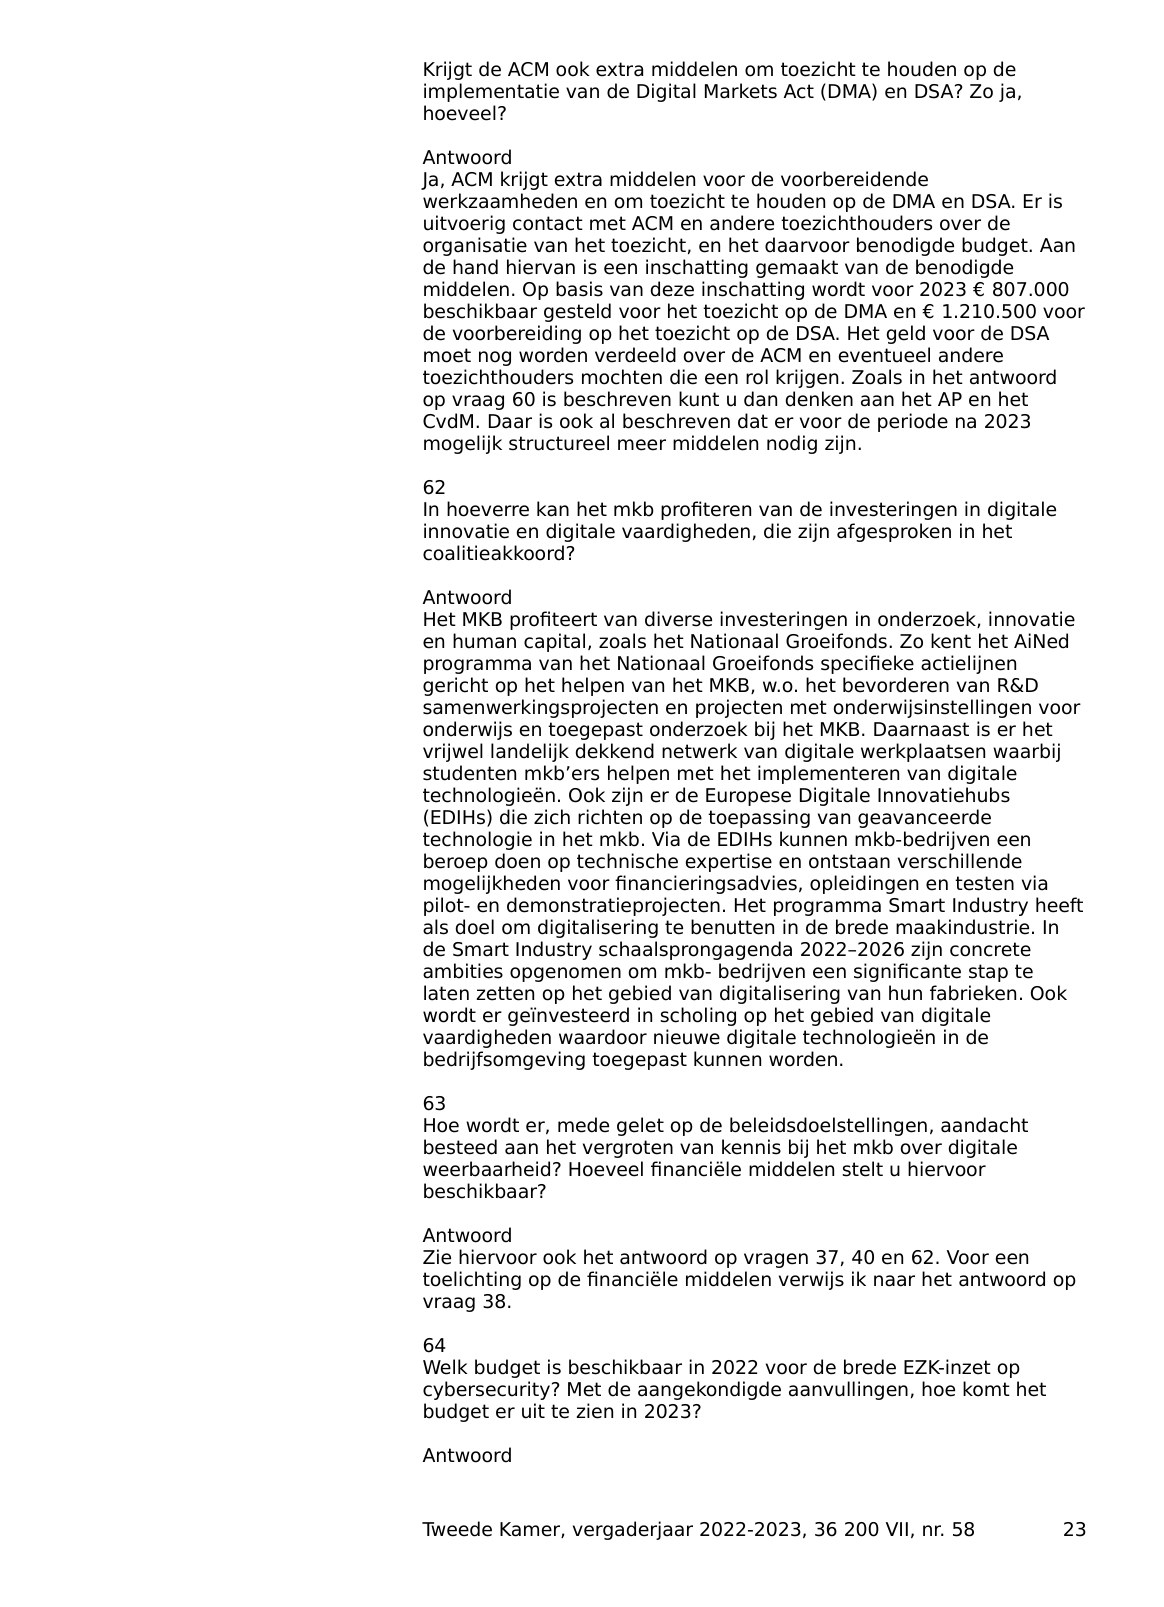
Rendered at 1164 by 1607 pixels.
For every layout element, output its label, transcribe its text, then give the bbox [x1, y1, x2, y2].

text Krijgt de ACM ook extra middelen om toezicht te houden op de implementatie van de Digital Markets Act (DMA) en DSA? Zo ja, hoeveel? [422, 59, 1087, 125]
text Hoe wordt er, mede gelet op de beleidsdoelstellingen, aandacht besteed aan het vergroten van kennis bij het mkb over digitale weerbaarheid? Hoeveel financiële middelen stelt u hiervoor beschikbaar? [422, 1115, 1087, 1203]
text In hoeverre kan het mkb profiteren van de investeringen in digitale innovatie en digitale vaardigheden, die zijn afgesproken in het coalitieakkoord? [422, 499, 1087, 565]
text Ja, ACM krijgt extra middelen voor de voorbereidende werkzaamheden en om toezicht te houden op de DMA en DSA. Er is uitvoerig contact met ACM en andere toezichthouders over de organisatie van het toezicht, en het daarvoor benodigde budget. Aan de hand hiervan is een inschatting gemaakt van de benodigde middelen. Op basis van deze inschatting wordt voor 2023 € 807.000 beschikbaar gesteld voor het toezicht op de DMA en € 1.210.500 voor de voorbereiding op het toezicht op de DSA. Het geld voor de DSA moet nog worden verdeeld over de ACM en eventueel andere toezichthouders mochten die een rol krijgen. Zoals in het antwoord op vraag 60 is beschreven kunt u dan denken aan het AP en het CvdM. Daar is ook al beschreven dat er voor de periode na 2023 mogelijk structureel meer middelen nodig zijn. [422, 169, 1087, 455]
text 64 [422, 1335, 1087, 1357]
text Antwoord [422, 147, 1087, 169]
text Antwoord [422, 1225, 1087, 1247]
text 63 [422, 1093, 1087, 1115]
text Welk budget is beschikbaar in 2022 voor de brede EZK-inzet op cybersecurity? Met de aangekondigde aanvullingen, hoe komt het budget er uit te zien in 2023? [422, 1357, 1087, 1423]
text Het MKB profiteert van diverse investeringen in onderzoek, innovatie en human capital, zoals het Nationaal Groeifonds. Zo kent het AiNed programma van het Nationaal Groeifonds specifieke actielijnen gericht op het helpen van het MKB, w.o. het bevorderen van R&D samenwerkingsprojecten en projecten met onderwijsinstellingen voor onderwijs en toegepast onderzoek bij het MKB. Daarnaast is er het vrijwel landelijk dekkend netwerk van digitale werkplaatsen waarbij studenten mkb’ers helpen met het implementeren van digitale technologieën. Ook zijn er de Europese Digitale Innovatiehubs (EDIHs) die zich richten op de toepassing van geavanceerde technologie in het mkb. Via de EDIHs kunnen mkb-bedrijven een beroep doen op technische expertise en ontstaan verschillende mogelijkheden voor financieringsadvies, opleidingen en testen via pilot- en demonstratieprojecten. Het programma Smart Industry heeft als doel om digitalisering te benutten in de brede maakindustrie. In de Smart Industry schaalsprongagenda 2022–2026 zijn concrete ambities opgenomen om mkb- bedrijven een significante stap te laten zetten op het gebied van digitalisering van hun fabrieken. Ook wordt er geïnvesteerd in scholing op het gebied van digitale vaardigheden waardoor nieuwe digitale technologieën in de bedrijfsomgeving toegepast kunnen worden. [422, 609, 1087, 1071]
text Antwoord [422, 587, 1087, 609]
text Zie hiervoor ook het antwoord op vragen 37, 40 en 62. Voor een toelichting op de financiële middelen verwijs ik naar het antwoord op vraag 38. [422, 1247, 1087, 1313]
text 62 [422, 477, 1087, 499]
text Antwoord [422, 1445, 1087, 1467]
